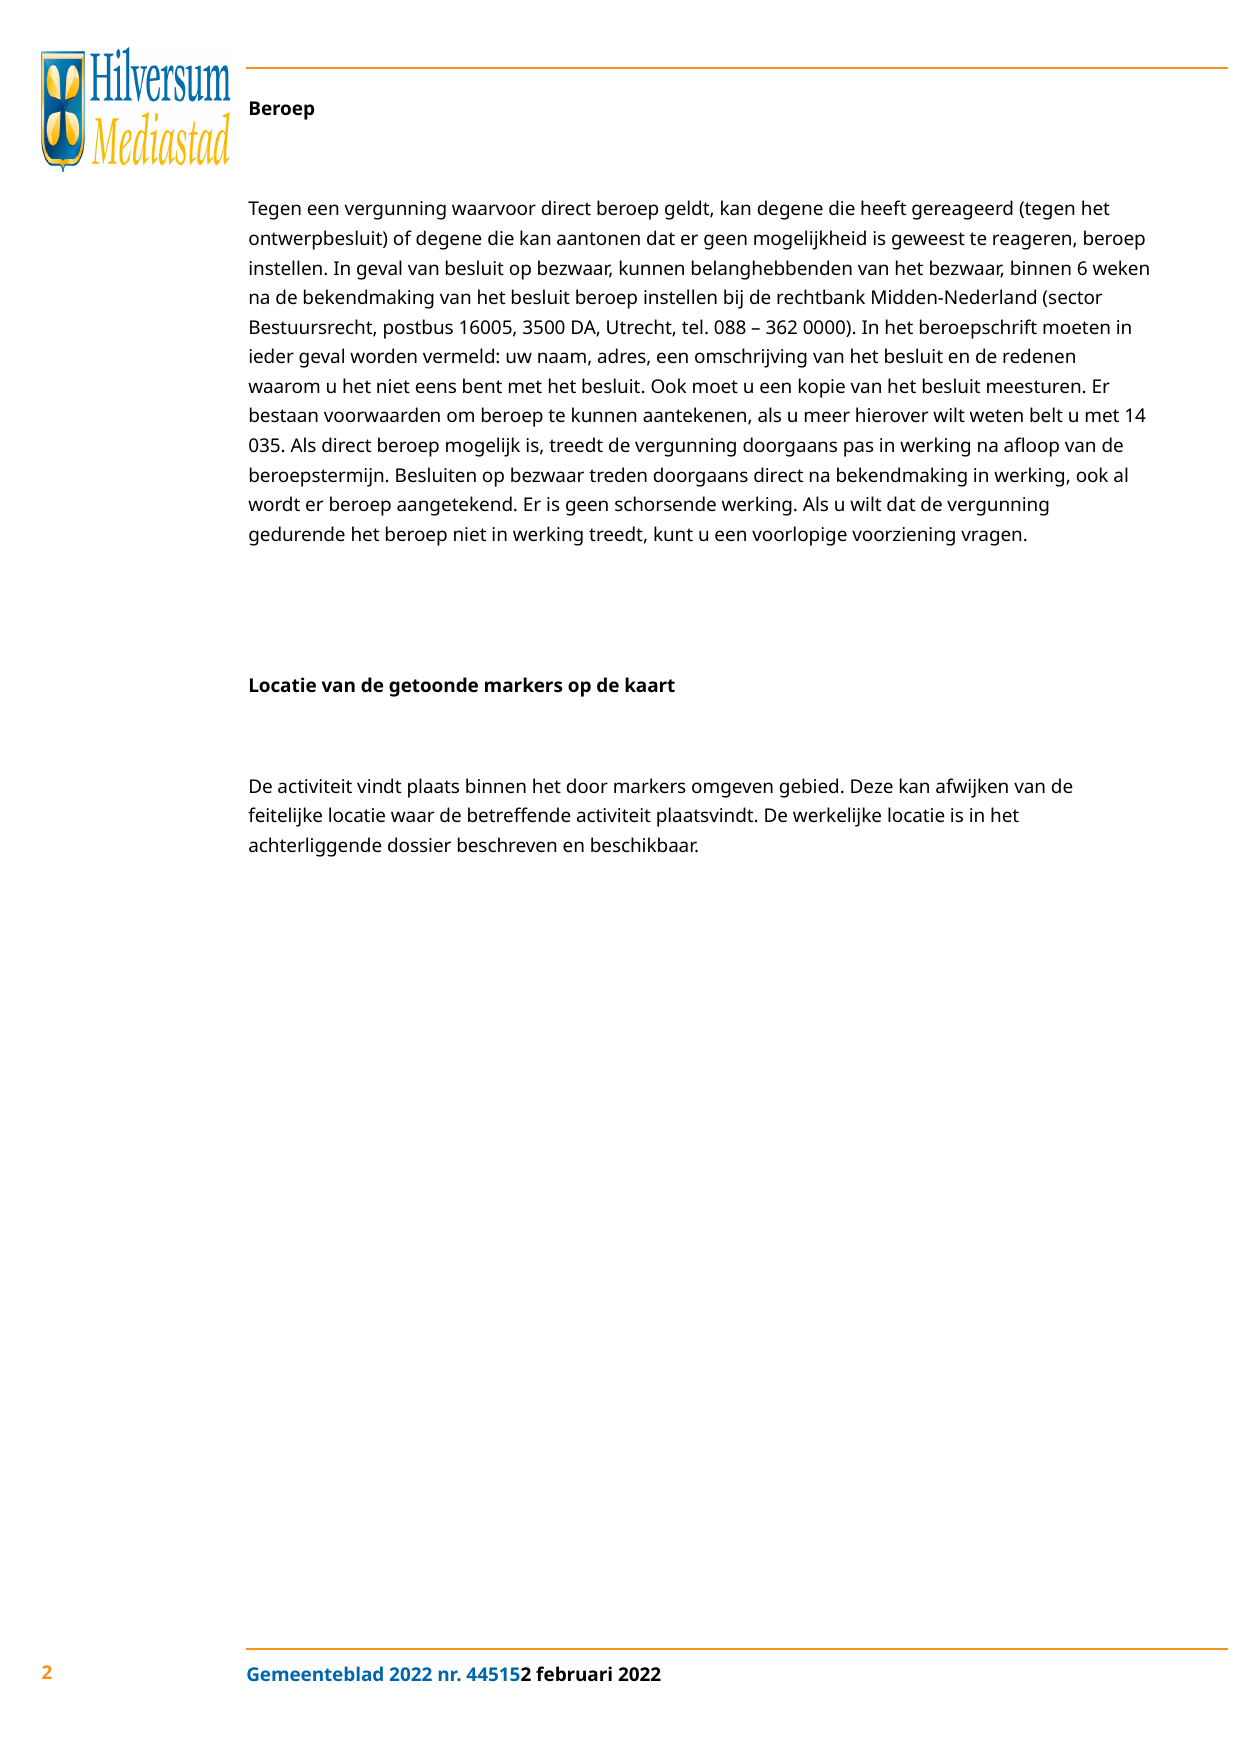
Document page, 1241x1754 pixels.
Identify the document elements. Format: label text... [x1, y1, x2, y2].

picture [41, 47, 231, 172]
text Locatie van de getoonde markers op de kaart [248, 672, 1152, 698]
text De activiteit vindt plaats binnen het door markers omgeven gebied. Deze kan afwijken van de feitelijke locatie waar de betreffende activiteit plaatsvindt. De werkelijke locatie is in het achterliggende dossier beschreven en beschikbaar. [248, 773, 1152, 858]
text Beroep [248, 95, 1152, 121]
text Tegen een vergunning waarvoor direct beroep geldt, kan degene die heeft gereageerd (tegen het ontwerpbesluit) of degene die kan aantonen dat er geen mogelijkheid is geweest te reageren, beroep instellen. In geval van besluit op bezwaar, kunnen belanghebbenden van het bezwaar, binnen 6 weken na de bekendmaking van het besluit beroep instellen bij de rechtbank Midden-Nederland (sector Bestuursrecht, postbus 16005, 3500 DA, Utrecht, tel. 088 – 362 0000). In het beroepschrift moeten in ieder geval worden vermeld: uw naam, adres, een omschrijving van het besluit en de redenen waarom u het niet eens bent met het besluit. Ook moet u een kopie van het besluit meesturen. Er bestaan voorwaarden om beroep te kunnen aantekenen, als u meer hierover wilt weten belt u met 14 035. Als direct beroep mogelijk is, treedt de vergunning doorgaans pas in werking na afloop van de beroepstermijn. Besluiten op bezwaar treden doorgaans direct na bekendmaking in werking, ook al wordt er beroep aangetekend. Er is geen schorsende werking. Als u wilt dat de vergunning gedurende het beroep niet in werking treedt, kunt u een voorlopige voorziening vragen. [248, 196, 1152, 547]
